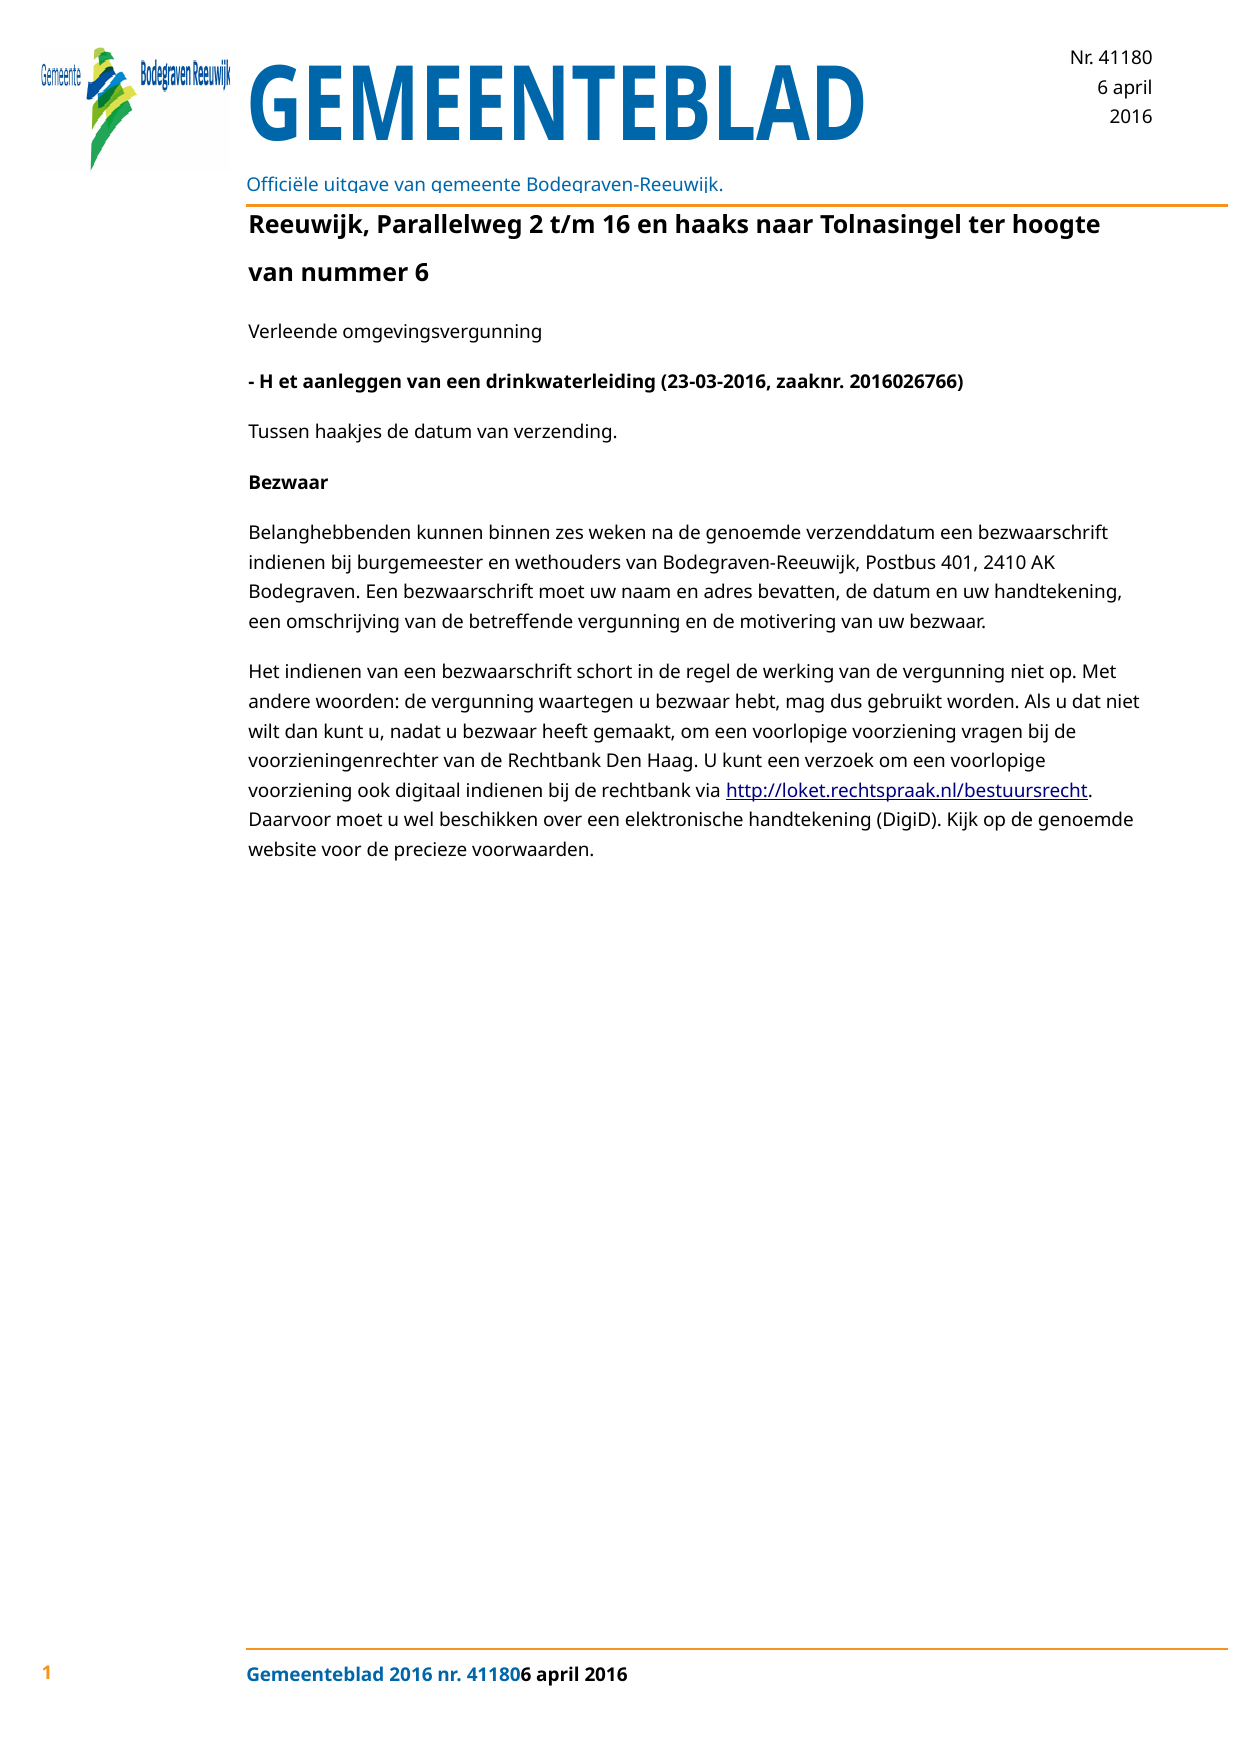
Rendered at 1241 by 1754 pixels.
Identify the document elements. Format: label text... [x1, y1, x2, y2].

picture [41, 47, 231, 172]
text Het indienen van een bezwaarschrift schort in de regel de werking van de vergunning niet op. Met andere woorden: de vergunning waartegen u bezwaar hebt, mag dus gebruikt worden. Als u dat niet wilt dan kunt u, nadat u bezwaar heeft gemaakt, om een voorlopige voorziening vragen bij de voorzieningenrechter van de Rechtbank Den Haag. U kunt een verzoek om een voorlopige voorziening ook digitaal indienen bij de rechtbank via http://loket.rechtspraak.nl/bestuursrecht. Daarvoor moet u wel beschikken over een elektronische handtekening (DigiD). Kijk op de genoemde website voor de precieze voorwaarden. [248, 659, 1152, 862]
text Verleende omgevingsvergunning [248, 318, 1152, 344]
text Bezwaar [248, 469, 1152, 495]
text Belanghebbenden kunnen binnen zes weken na de genoemde verzenddatum een bezwaarschrift indienen bij burgemeester en wethouders van Bodegraven-Reeuwijk, Postbus 401, 2410 AK Bodegraven. Een bezwaarschrift moet uw naam en adres bevatten, de datum en uw handtekening, een omschrijving van de betreffende vergunning en de motivering van uw bezwaar. [248, 519, 1152, 634]
text Reeuwijk, Parallelweg 2 t/m 16 en haaks naar Tolnasingel ter hoogte van nummer 6 [248, 207, 1152, 288]
text Tussen haakjes de datum van verzending. [248, 419, 1152, 444]
text - H et aanleggen van een drinkwaterleiding (23‑03‑2016, zaaknr. 2016026766) [248, 368, 1152, 394]
